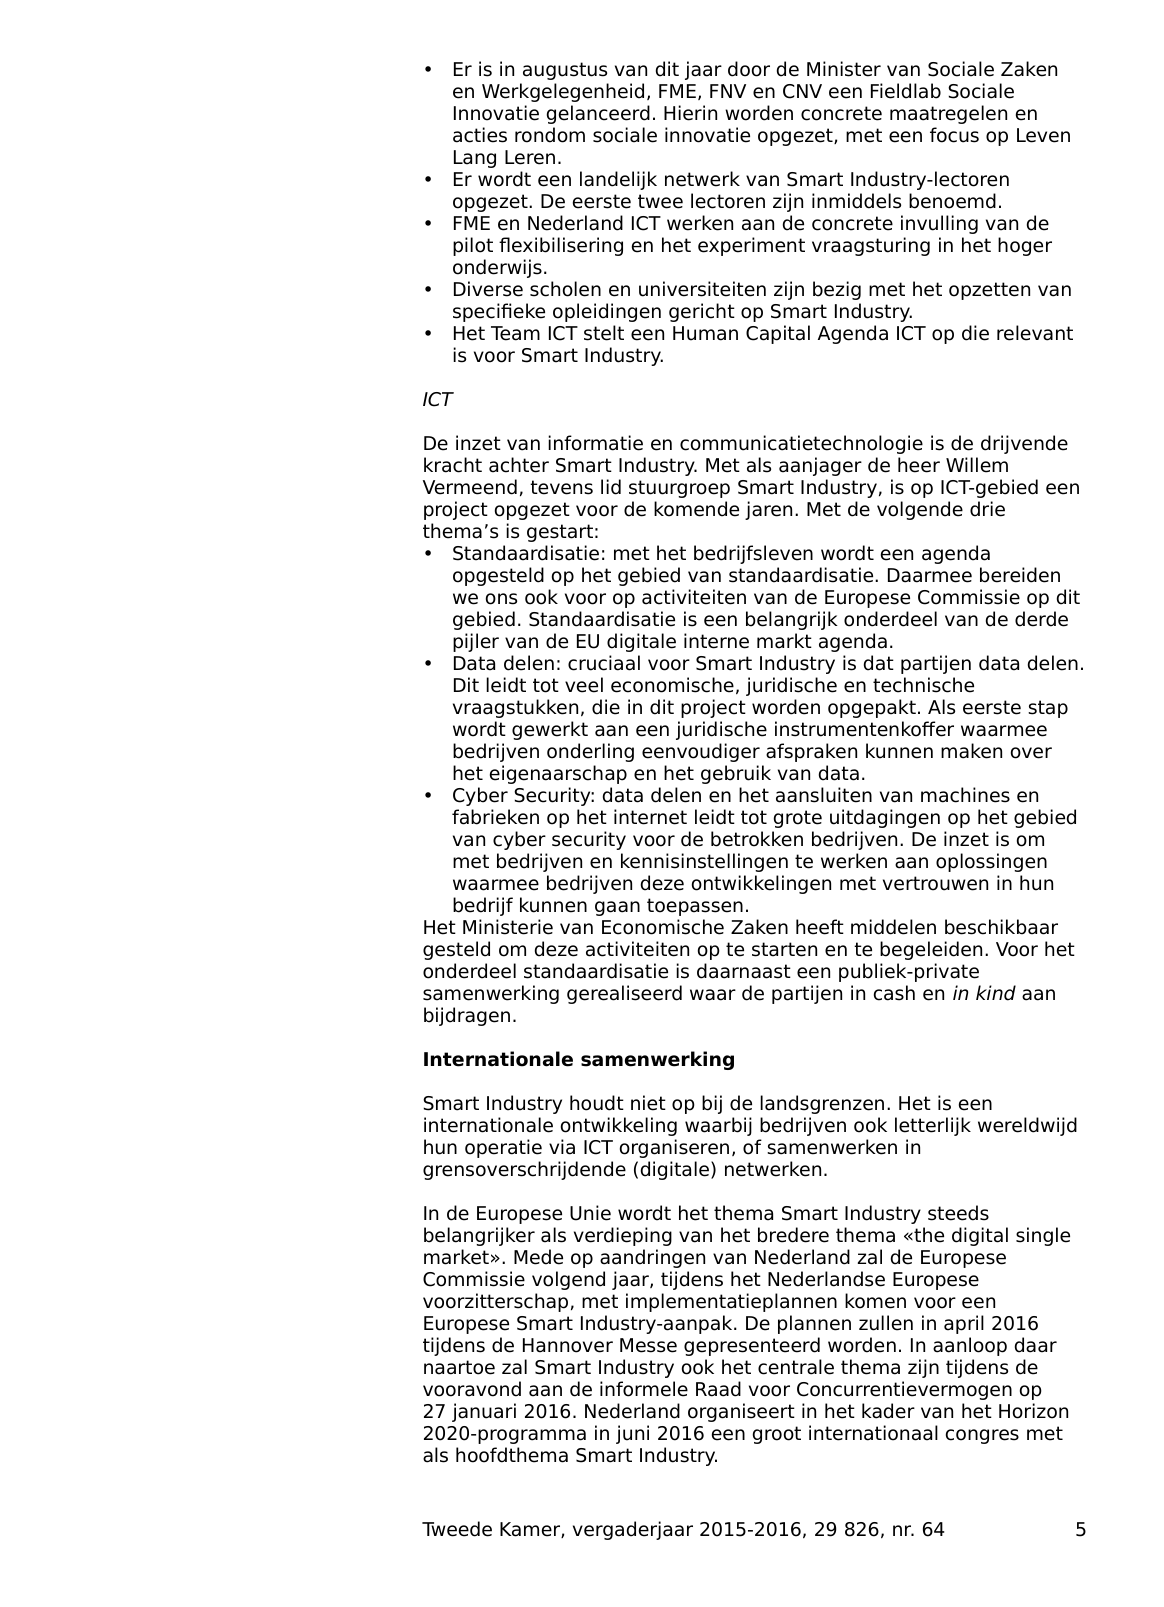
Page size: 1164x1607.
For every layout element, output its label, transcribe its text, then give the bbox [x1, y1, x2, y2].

text De inzet van informatie en communicatietechnologie is de drijvende kracht achter Smart Industry. Met als aanjager de heer Willem Vermeend, tevens lid stuurgroep Smart Industry, is op ICT-gebied een project opgezet voor de komende jaren. Met de volgende drie thema’s is gestart: [422, 433, 1087, 543]
subtitle ICT [422, 389, 1087, 411]
text • Standaardisatie: met het bedrijfsleven wordt een agenda opgesteld op het gebied van standaardisatie. Daarmee bereiden we ons ook voor op activiteiten van de Europese Commissie op dit gebied. Standaardisatie is een belangrijk onderdeel van de derde pijler van de EU digitale interne markt agenda. [422, 543, 1087, 653]
text Het Ministerie van Economische Zaken heeft middelen beschikbaar gesteld om deze activiteiten op te starten en te begeleiden. Voor het onderdeel standaardisatie is daarnaast een publiek-private samenwerking gerealiseerd waar de partijen in cash en in kind aan bijdragen. [422, 917, 1087, 1027]
subtitle Internationale samenwerking [422, 1049, 1087, 1071]
text • FME en Nederland ICT werken aan de concrete invulling van de pilot flexibilisering en het experiment vraagsturing in het hoger onderwijs. [422, 213, 1087, 279]
text In de Europese Unie wordt het thema Smart Industry steeds belangrijker als verdieping van het bredere thema «the digital single market». Mede op aandringen van Nederland zal de Europese Commissie volgend jaar, tijdens het Nederlandse Europese voorzitterschap, met implementatieplannen komen voor een Europese Smart Industry-aanpak. De plannen zullen in april 2016 tijdens de Hannover Messe gepresenteerd worden. In aanloop daar naartoe zal Smart Industry ook het centrale thema zijn tijdens de vooravond aan de informele Raad voor Concurrentievermogen op 27 januari 2016. Nederland organiseert in het kader van het Horizon 2020-programma in juni 2016 een groot internationaal congres met als hoofdthema Smart Industry. [422, 1203, 1087, 1467]
text • Cyber Security: data delen en het aansluiten van machines en fabrieken op het internet leidt tot grote uitdagingen op het gebied van cyber security voor de betrokken bedrijven. De inzet is om met bedrijven en kennisinstellingen te werken aan oplossingen waarmee bedrijven deze ontwikkelingen met vertrouwen in hun bedrijf kunnen gaan toepassen. [422, 785, 1087, 917]
text Smart Industry houdt niet op bij de landsgrenzen. Het is een internationale ontwikkeling waarbij bedrijven ook letterlijk wereldwijd hun operatie via ICT organiseren, of samenwerken in grensoverschrijdende (digitale) netwerken. [422, 1093, 1087, 1181]
text • Er is in augustus van dit jaar door de Minister van Sociale Zaken en Werkgelegenheid, FME, FNV en CNV een Fieldlab Sociale Innovatie gelanceerd. Hierin worden concrete maatregelen en acties rondom sociale innovatie opgezet, met een focus op Leven Lang Leren. [422, 59, 1087, 169]
text • Data delen: cruciaal voor Smart Industry is dat partijen data delen. Dit leidt tot veel economische, juridische en technische vraagstukken, die in dit project worden opgepakt. Als eerste stap wordt gewerkt aan een juridische instrumentenkoffer waarmee bedrijven onderling eenvoudiger afspraken kunnen maken over het eigenaarschap en het gebruik van data. [422, 653, 1087, 785]
text • Er wordt een landelijk netwerk van Smart Industry-lectoren opgezet. De eerste twee lectoren zijn inmiddels benoemd. [422, 169, 1087, 213]
text • Het Team ICT stelt een Human Capital Agenda ICT op die relevant is voor Smart Industry. [422, 323, 1087, 367]
text • Diverse scholen en universiteiten zijn bezig met het opzetten van specifieke opleidingen gericht op Smart Industry. [422, 279, 1087, 323]
